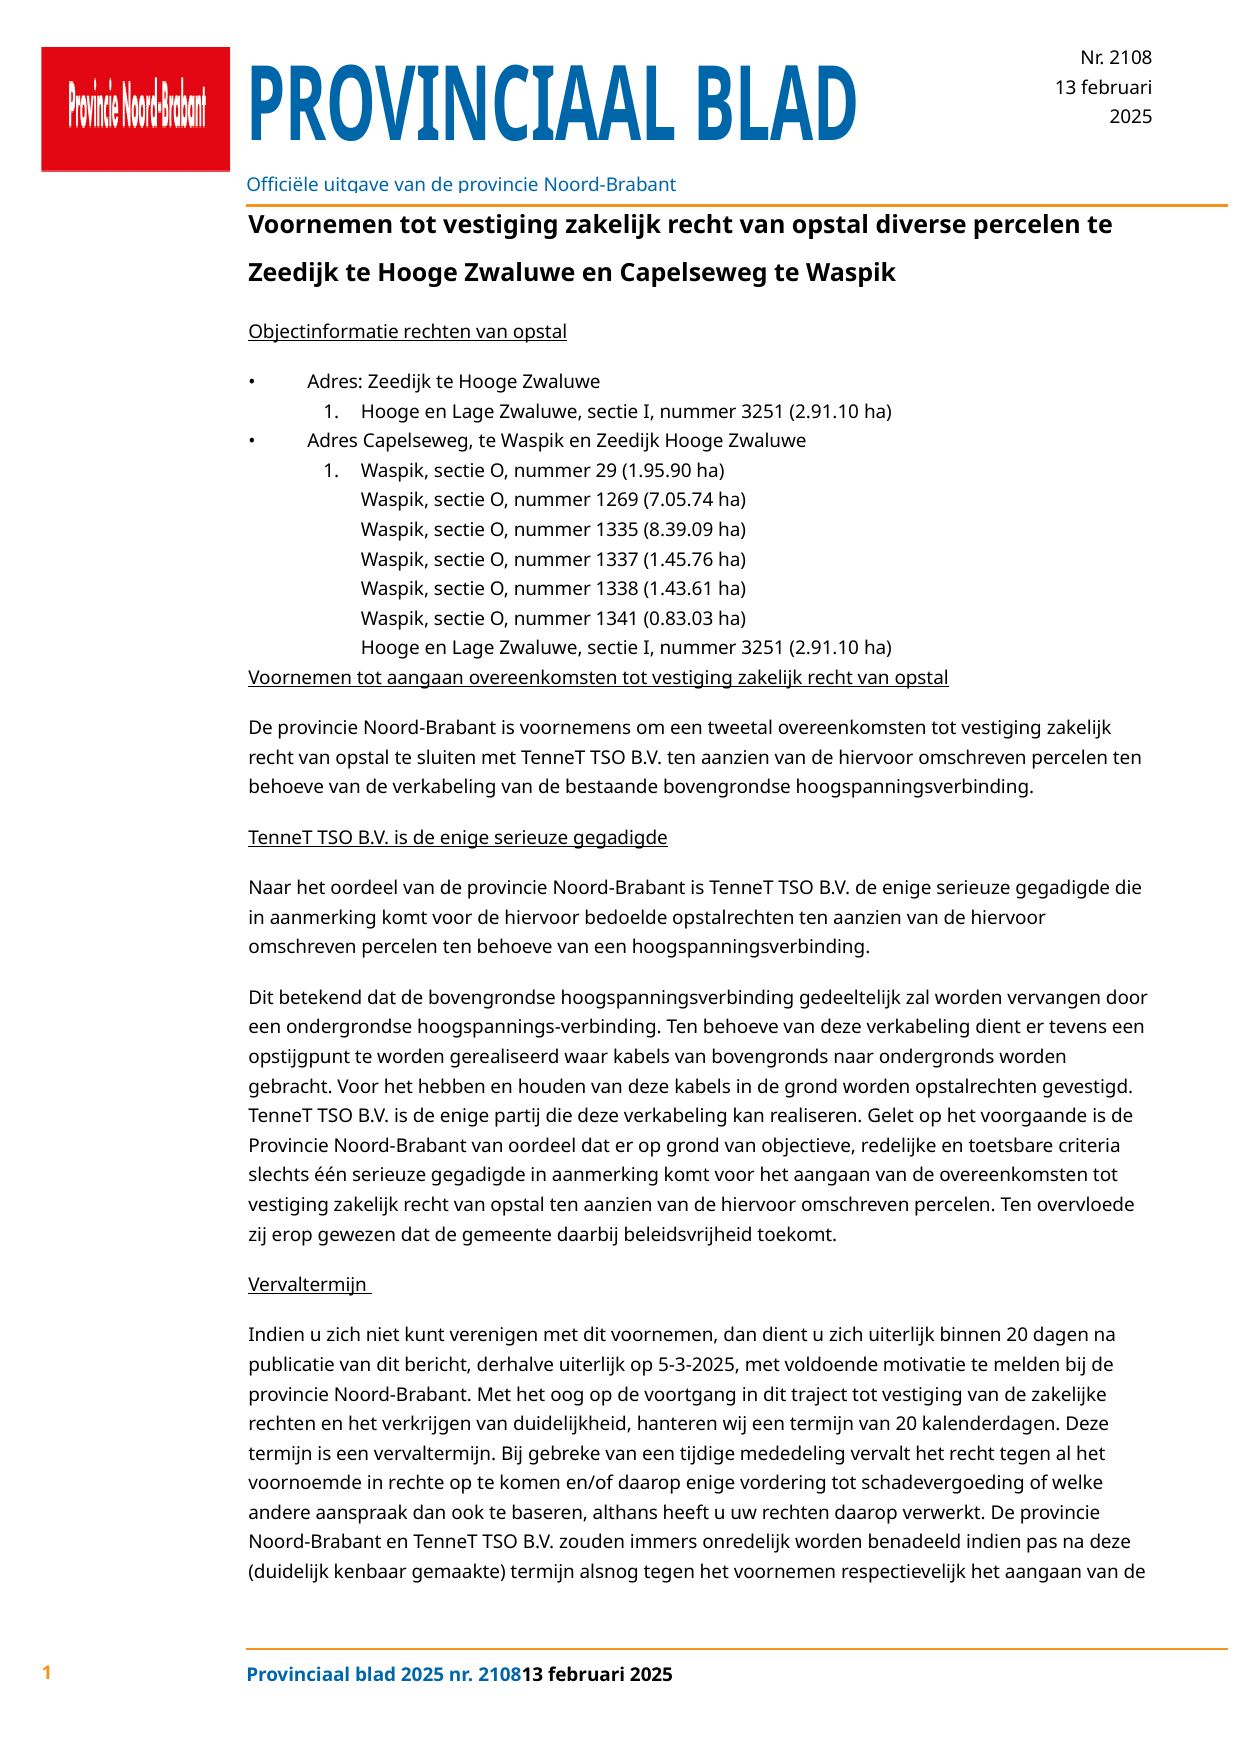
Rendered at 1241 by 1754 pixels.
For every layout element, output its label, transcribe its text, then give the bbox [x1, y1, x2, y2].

list Adres: Zeedijk te Hooge Zwaluwe [248, 368, 1152, 394]
text TenneT TSO B.V. is de enige serieuze gegadigde [248, 824, 1152, 850]
text Vervaltermijn [248, 1271, 1152, 1297]
text Indien u zich niet kunt verenigen met dit voornemen, dan dient u zich uiterlijk binnen 20 dagen na publicatie van dit bericht, derhalve uiterlijk op 5-3-2025, met voldoende motivatie te melden bij de provincie Noord-Brabant. Met het oog op de voortgang in dit traject tot vestiging van de zakelijke rechten en het verkrijgen van duidelijkheid, hanteren wij een termijn van 20 kalenderdagen. Deze termijn is een vervaltermijn. Bij gebreke van een tijdige mededeling vervalt het recht tegen al het voornoemde in rechte op te komen en/of daarop enige vordering tot schadevergoeding of welke andere aanspraak dan ook te baseren, althans heeft u uw rechten daarop verwerkt. De provincie Noord-Brabant en TenneT TSO B.V. zouden immers onredelijk worden benadeeld indien pas na deze (duidelijk kenbaar gemaakte) termijn alsnog tegen het voornemen respectievelijk het aangaan van de [248, 1322, 1152, 1584]
list Hooge en Lage Zwaluwe, sectie I, nummer 3251 (2.91.10 ha) [323, 398, 1152, 424]
list Adres Capelseweg, te Waspik en Zeedijk Hooge Zwaluwe [248, 427, 1152, 453]
text De provincie Noord-Brabant is voornemens om een tweetal overeenkomsten tot vestiging zakelijk recht van opstal te sluiten met TenneT TSO B.V. ten aanzien van de hiervoor omschreven percelen ten behoeve van de verkabeling van de bestaande bovengrondse hoogspanningsverbinding. [248, 714, 1152, 799]
list Waspik, sectie O, nummer 29 (1.95.90 ha) [323, 457, 1152, 483]
text Dit betekend dat de bovengrondse hoogspanningsverbinding gedeeltelijk zal worden vervangen door een ondergrondse hoogspannings-verbinding. Ten behoeve van deze verkabeling dient er tevens een opstijgpunt te worden gerealiseerd waar kabels van bovengronds naar ondergronds worden gebracht. Voor het hebben en houden van deze kabels in de grond worden opstalrechten gevestigd. TenneT TSO B.V. is de enige partij die deze verkabeling kan realiseren. Gelet op het voorgaande is de Provincie Noord-Brabant van oordeel dat er op grond van objectieve, redelijke en toetsbare criteria slechts één serieuze gegadigde in aanmerking komt voor het aangaan van de overeenkomsten tot vestiging zakelijk recht van opstal ten aanzien van de hiervoor omschreven percelen. Ten overvloede zij erop gewezen dat de gemeente daarbij beleidsvrijheid toekomt. [248, 984, 1152, 1247]
text Voornemen tot vestiging zakelijk recht van opstal diverse percelen te Zeedijk te Hooge Zwaluwe en Capelseweg te Waspik [248, 207, 1152, 288]
list Waspik, sectie O, nummer 1338 (1.43.61 ha) [323, 575, 1152, 601]
text Naar het oordeel van de provincie Noord-Brabant is TenneT TSO B.V. de enige serieuze gegadigde die in aanmerking komt voor de hiervoor bedoelde opstalrechten ten aanzien van de hiervoor omschreven percelen ten behoeve van een hoogspanningsverbinding. [248, 874, 1152, 959]
list Hooge en Lage Zwaluwe, sectie I, nummer 3251 (2.91.10 ha) [323, 634, 1152, 660]
list Waspik, sectie O, nummer 1341 (0.83.03 ha) [323, 605, 1152, 631]
list Waspik, sectie O, nummer 1269 (7.05.74 ha) [323, 487, 1152, 512]
picture [41, 47, 231, 172]
list Waspik, sectie O, nummer 1335 (8.39.09 ha) [323, 516, 1152, 542]
list Waspik, sectie O, nummer 1337 (1.45.76 ha) [323, 546, 1152, 572]
text Objectinformatie rechten van opstal [248, 318, 1152, 344]
text Voornemen tot aangaan overeenkomsten tot vestiging zakelijk recht van opstal [248, 664, 1152, 690]
